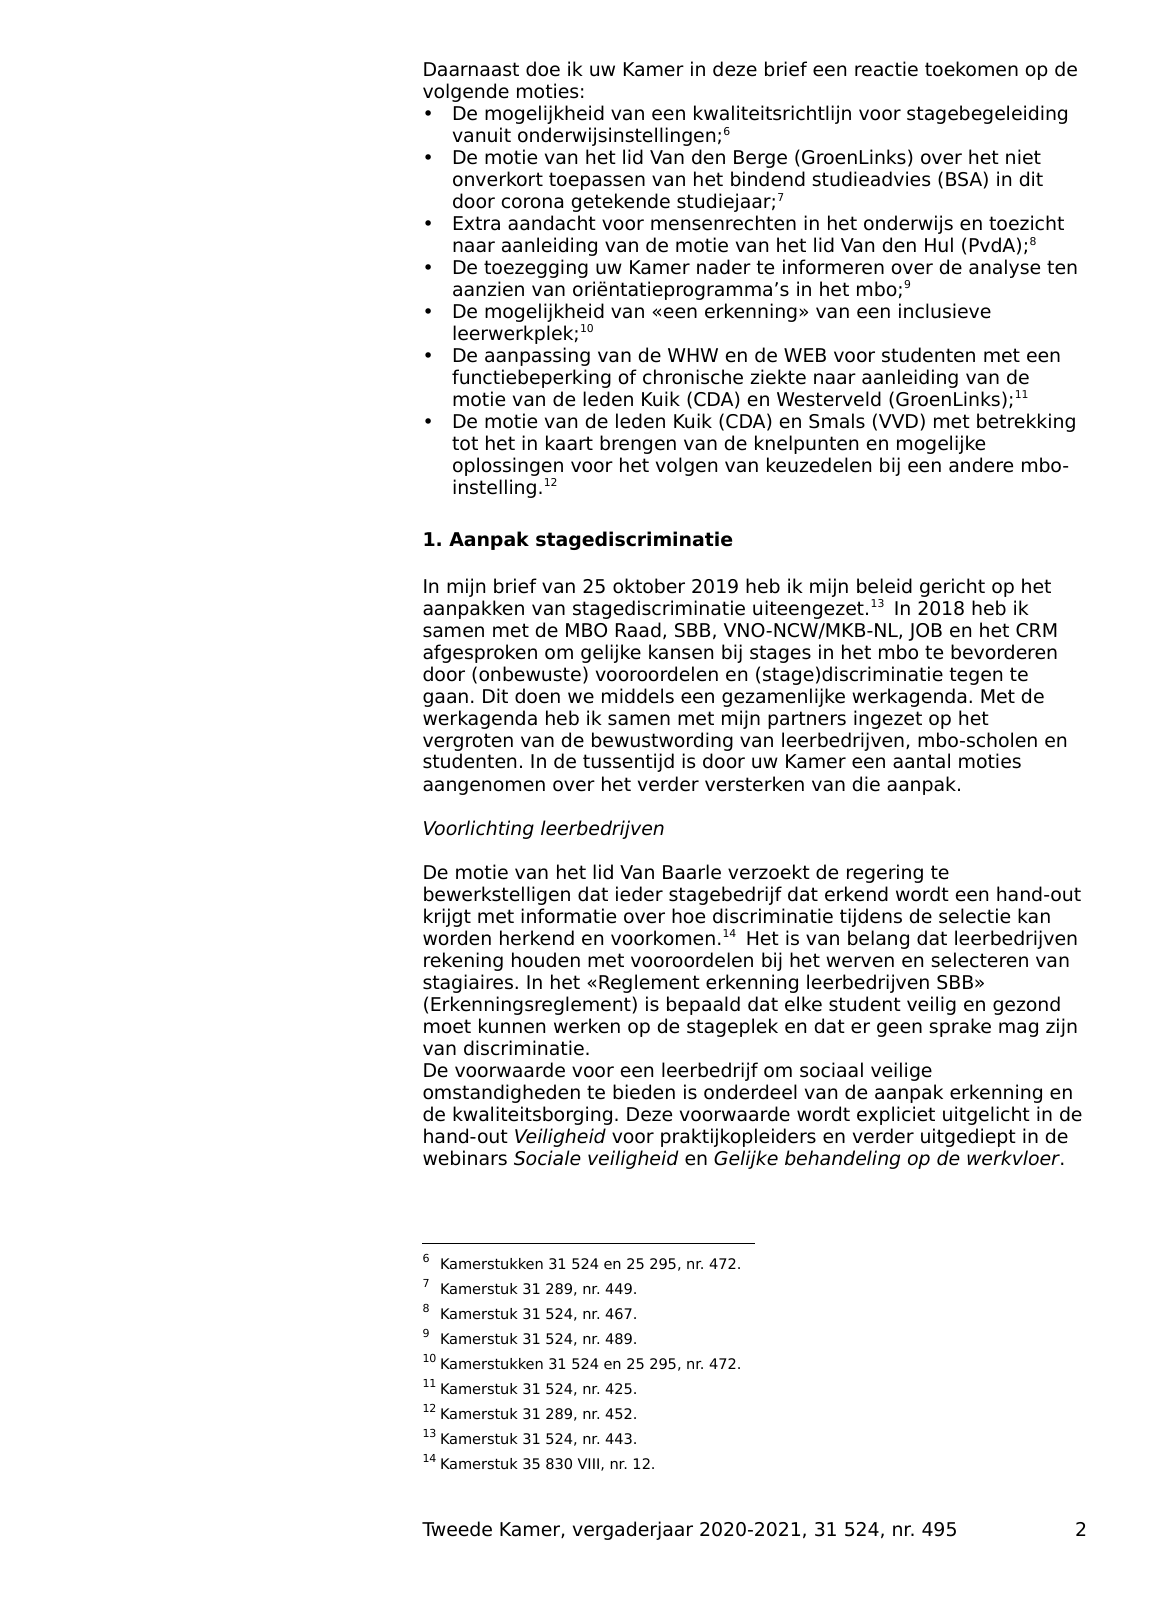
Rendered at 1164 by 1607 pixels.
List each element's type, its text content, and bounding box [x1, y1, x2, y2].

text • De mogelijkheid van een kwaliteitsrichtlijn voor stagebegeleiding vanuit onderwijsinstellingen; [422, 103, 1087, 147]
text • De motie van het lid Van den Berge (GroenLinks) over het niet onverkort toepassen van het bindend studieadvies (BSA) in dit door corona getekende studiejaar; [422, 147, 1087, 213]
subtitle 1. Aanpak stagediscriminatie [422, 529, 1087, 551]
text Kamerstuk 31 289, nr. 449. [422, 1277, 1087, 1299]
text Kamerstukken 31 524 en 25 295, nr. 472. [422, 1352, 1087, 1374]
text Kamerstuk 31 524, nr. 425. [422, 1377, 1087, 1399]
subtitle Voorlichting leerbedrijven [422, 818, 1087, 839]
text Kamerstuk 31 524, nr. 489. [422, 1327, 1087, 1349]
text De motie van het lid Van Baarle verzoekt de regering te bewerkstelligen dat ieder stagebedrijf dat erkend wordt een hand-out krijgt met informatie over hoe discriminatie tijdens de selectie kan worden herkend en voorkomen. Het is van belang dat leerbedrijven rekening houden met vooroordelen bij het werven en selecteren van stagiaires. In het «Reglement erkenning leerbedrijven SBB» (Erkenningsreglement) is bepaald dat elke student veilig en gezond moet kunnen werken op de stageplek en dat er geen sprake mag zijn van discriminatie. [422, 862, 1087, 1059]
text • De mogelijkheid van «een erkenning» van een inclusieve leerwerkplek; [422, 301, 1087, 345]
text Kamerstuk 35 830 VIII, nr. 12. [422, 1452, 1087, 1474]
text Kamerstuk 31 524, nr. 467. [422, 1302, 1087, 1324]
text • Extra aandacht voor mensenrechten in het onderwijs en toezicht naar aanleiding van de motie van het lid Van den Hul (PvdA); [422, 213, 1087, 257]
text Daarnaast doe ik uw Kamer in deze brief een reactie toekomen op de volgende moties: [422, 59, 1087, 103]
text Kamerstuk 31 524, nr. 443. [422, 1427, 1087, 1449]
text De voorwaarde voor een leerbedrijf om sociaal veilige omstandigheden te bieden is onderdeel van de aanpak erkenning en de kwaliteitsborging. Deze voorwaarde wordt expliciet uitgelicht in de hand-out Veiligheid voor praktijkopleiders en verder uitgediept in de webinars Sociale veiligheid en Gelijke behandeling op de werkvloer. [422, 1059, 1087, 1169]
text • De aanpassing van de WHW en de WEB voor studenten met een functiebeperking of chronische ziekte naar aanleiding van de motie van de leden Kuik (CDA) en Westerveld (GroenLinks); [422, 345, 1087, 411]
text Kamerstukken 31 524 en 25 295, nr. 472. [422, 1252, 1087, 1274]
text • De motie van de leden Kuik (CDA) en Smals (VVD) met betrekking tot het in kaart brengen van de knelpunten en mogelijke oplossingen voor het volgen van keuzedelen bij een andere mbo-instelling. [422, 411, 1087, 499]
text • De toezegging uw Kamer nader te informeren over de analyse ten aanzien van oriëntatieprogramma’s in het mbo; [422, 257, 1087, 301]
text Kamerstuk 31 289, nr. 452. [422, 1402, 1087, 1424]
text In mijn brief van 25 oktober 2019 heb ik mijn beleid gericht op het aanpakken van stagediscriminatie uiteengezet. In 2018 heb ik samen met de MBO Raad, SBB, VNO-NCW/MKB-NL, JOB en het CRM afgesproken om gelijke kansen bij stages in het mbo te bevorderen door (onbewuste) vooroordelen en (stage)discriminatie tegen te gaan. Dit doen we middels een gezamenlijke werkagenda. Met de werkagenda heb ik samen met mijn partners ingezet op het vergroten van de bewustwording van leerbedrijven, mbo-scholen en studenten. In de tussentijd is door uw Kamer een aantal moties aangenomen over het verder versterken van die aanpak. [422, 576, 1087, 795]
